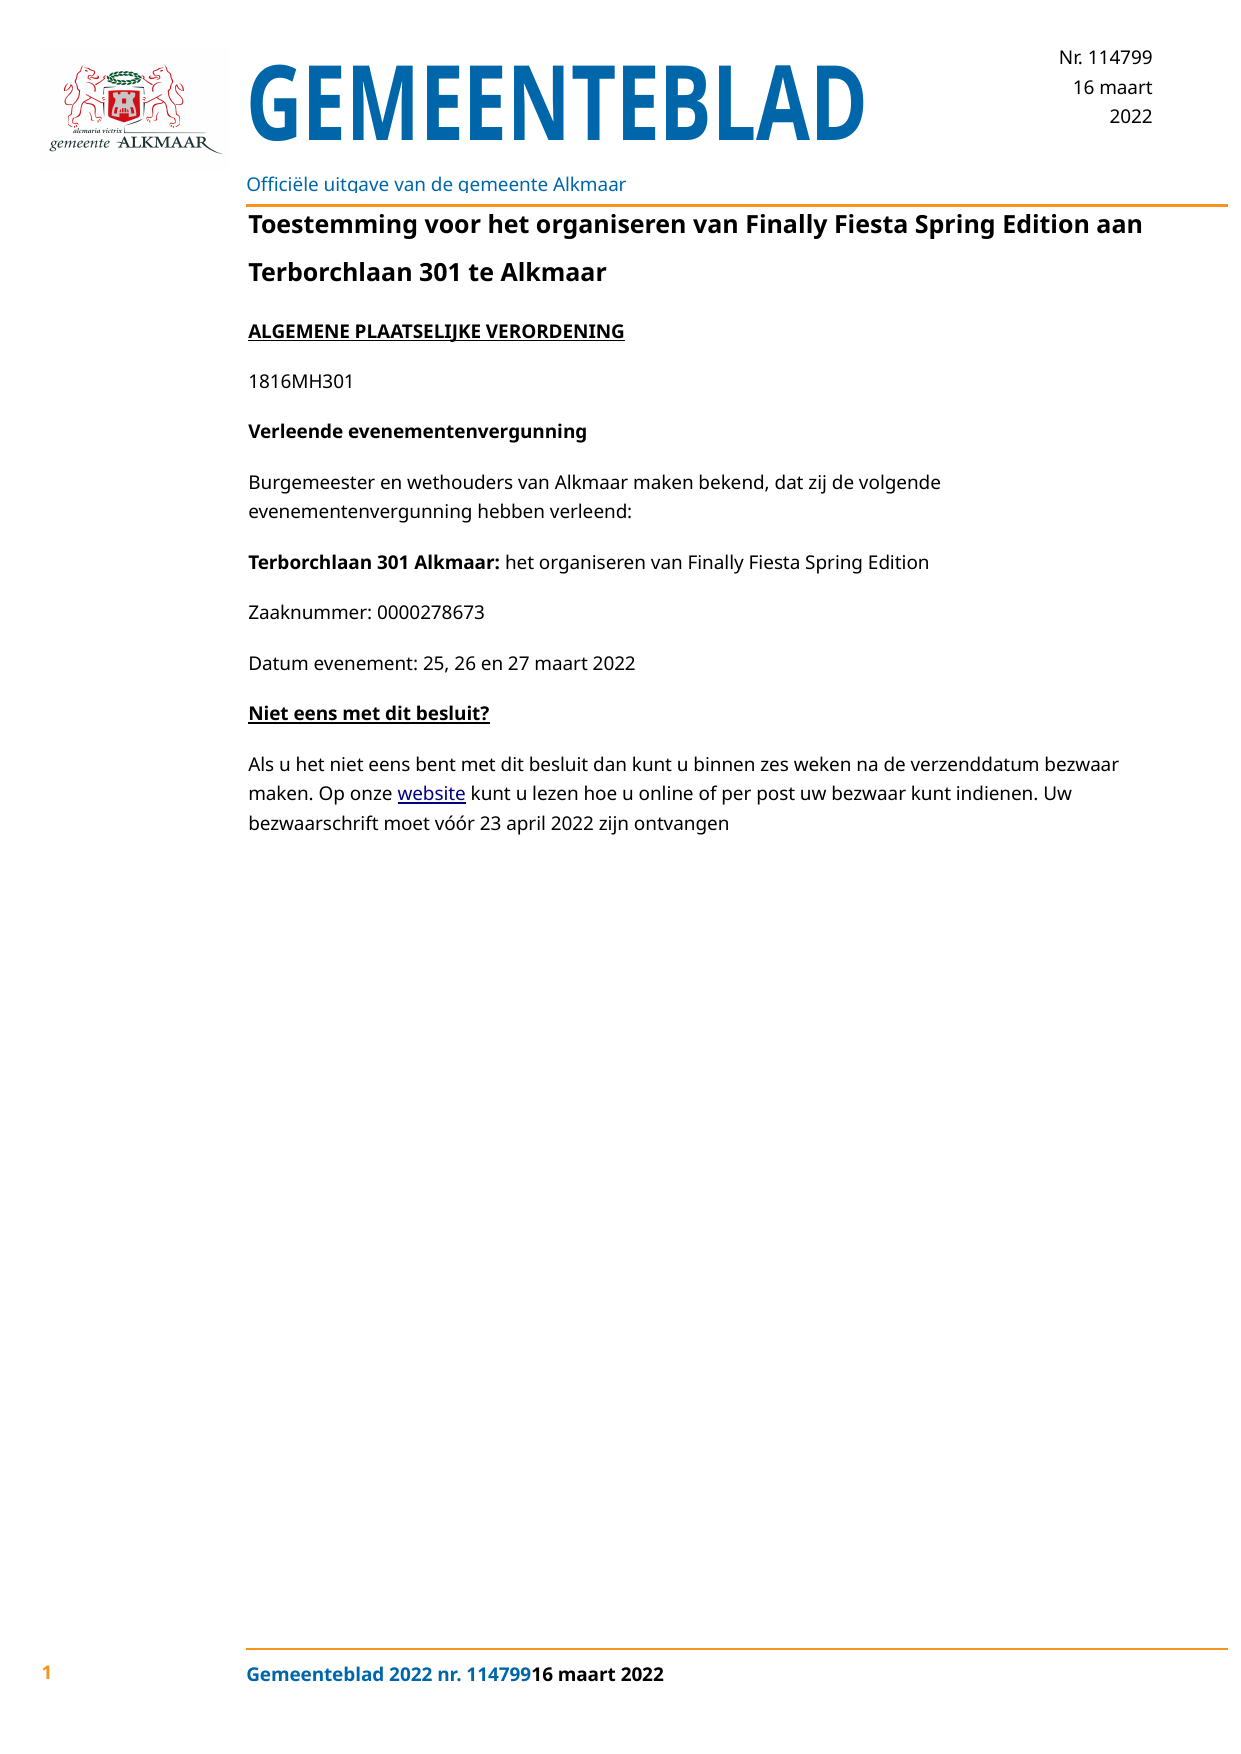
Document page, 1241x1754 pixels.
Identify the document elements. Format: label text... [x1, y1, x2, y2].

picture [41, 47, 231, 172]
text ALGEMENE PLAATSELIJKE VERORDENING [248, 318, 1152, 344]
text Zaaknummer: 0000278673 [248, 599, 1152, 625]
text Datum evenement: 25, 26 en 27 maart 2022 [248, 650, 1152, 676]
text 1816MH301 [248, 368, 1152, 394]
text Verleende evenementenvergunning [248, 419, 1152, 444]
text Als u het niet eens bent met dit besluit dan kunt u binnen zes weken na de verzenddatum bezwaar maken. Op onze website kunt u lezen hoe u online of per post uw bezwaar kunt indienen. Uw bezwaarschrift moet vóór 23 april 2022 zijn ontvangen [248, 751, 1152, 836]
text Toestemming voor het organiseren van Finally Fiesta Spring Edition aan Terborchlaan 301 te Alkmaar [248, 207, 1152, 288]
text Niet eens met dit besluit? [248, 700, 1152, 726]
text Terborchlaan 301 Alkmaar: het organiseren van Finally Fiesta Spring Edition [248, 549, 1152, 575]
text Burgemeester en wethouders van Alkmaar maken bekend, dat zij de volgende evenementenvergunning hebben verleend: [248, 469, 1152, 524]
